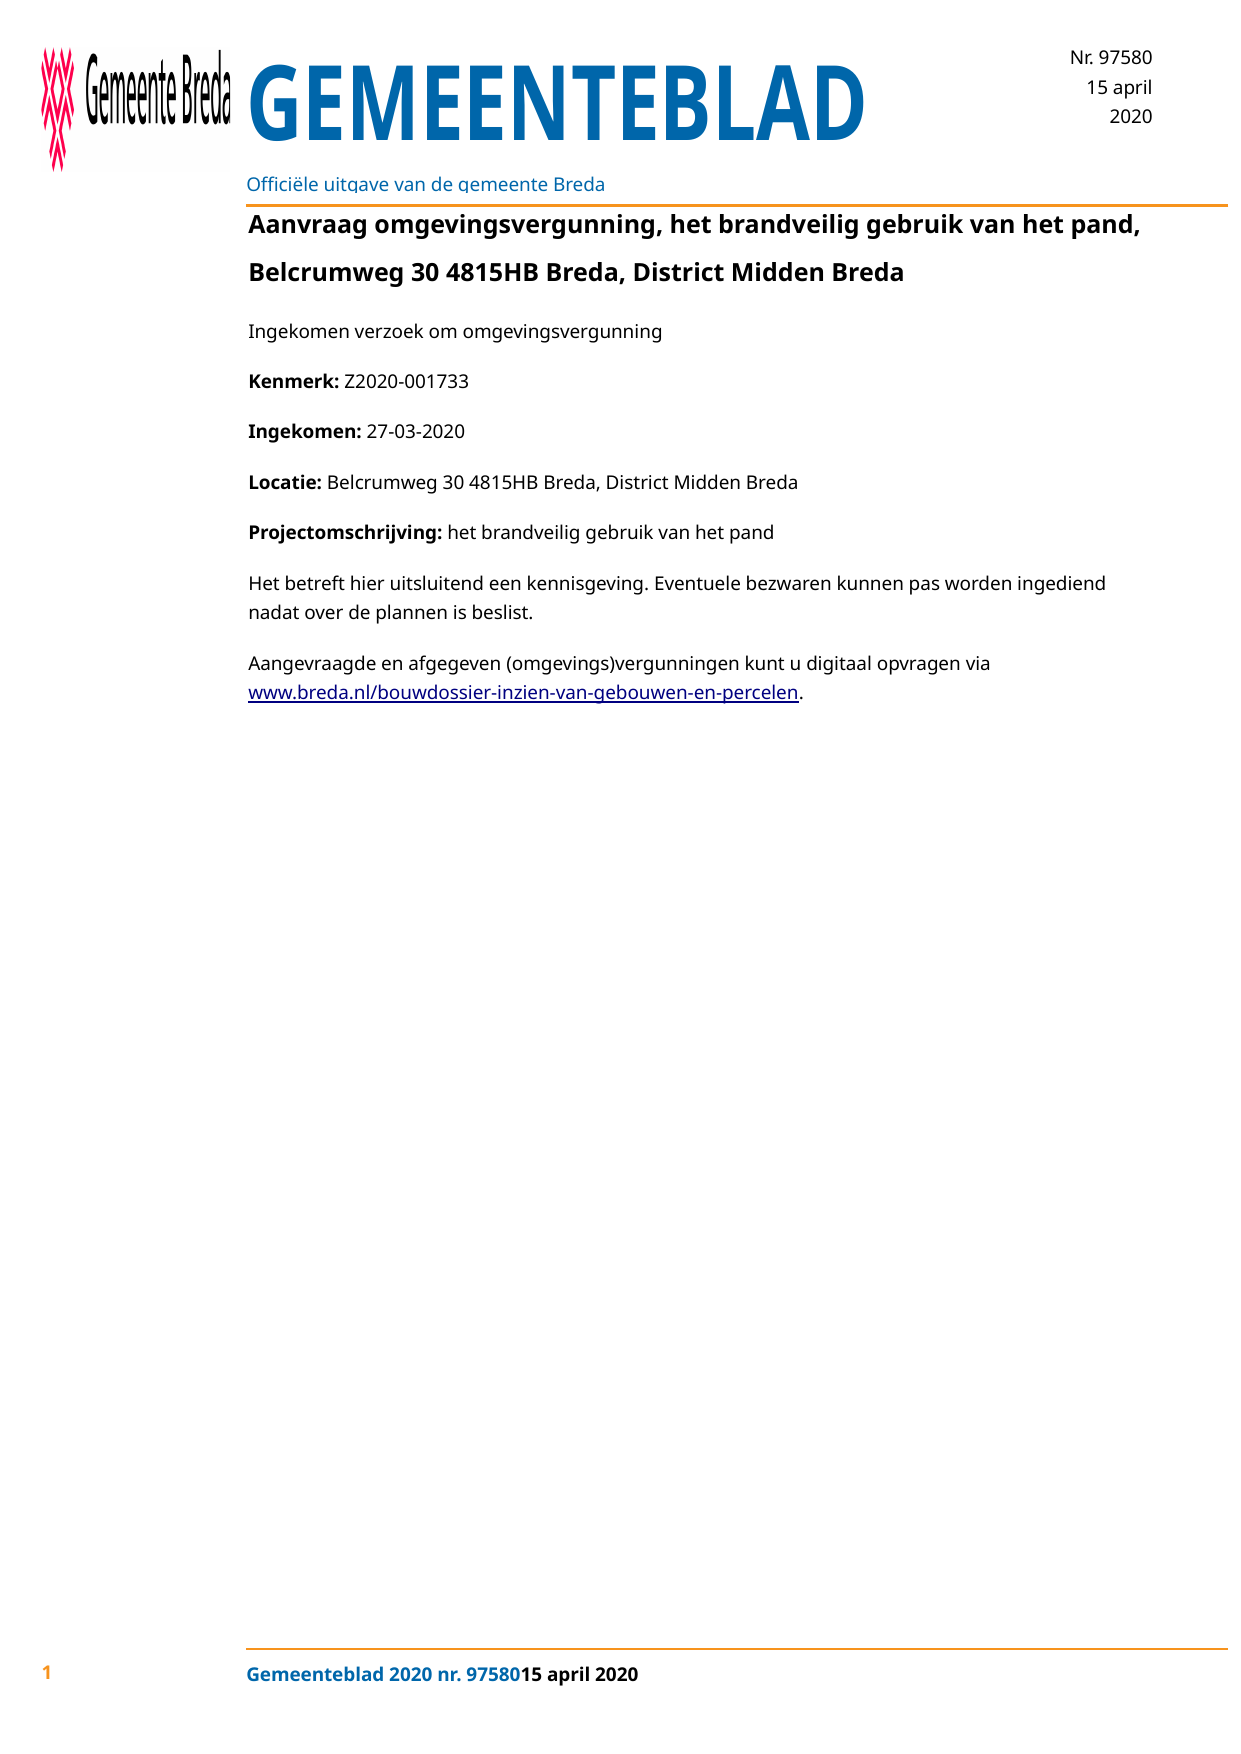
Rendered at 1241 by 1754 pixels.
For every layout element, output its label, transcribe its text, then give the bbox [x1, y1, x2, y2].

text Locatie: Belcrumweg 30 4815HB Breda, District Midden Breda [248, 469, 1152, 495]
text Aangevraagde en afgegeven (omgevings)vergunningen kunt u digitaal opvragen via www.breda.nl/bouwdossier-inzien-van-gebouwen-en-percelen. [248, 650, 1152, 705]
text Kenmerk: Z2020-001733 [248, 368, 1152, 394]
text Ingekomen: 27-03-2020 [248, 419, 1152, 444]
text Aanvraag omgevingsvergunning, het brandveilig gebruik van het pand, Belcrumweg 30 4815HB Breda, District Midden Breda [248, 207, 1152, 288]
text Projectomschrijving: het brandveilig gebruik van het pand [248, 519, 1152, 545]
picture [41, 47, 231, 172]
text Ingekomen verzoek om omgevingsvergunning [248, 318, 1152, 344]
text Het betreft hier uitsluitend een kennisgeving. Eventuele bezwaren kunnen pas worden ingediend nadat over de plannen is beslist. [248, 570, 1152, 625]
